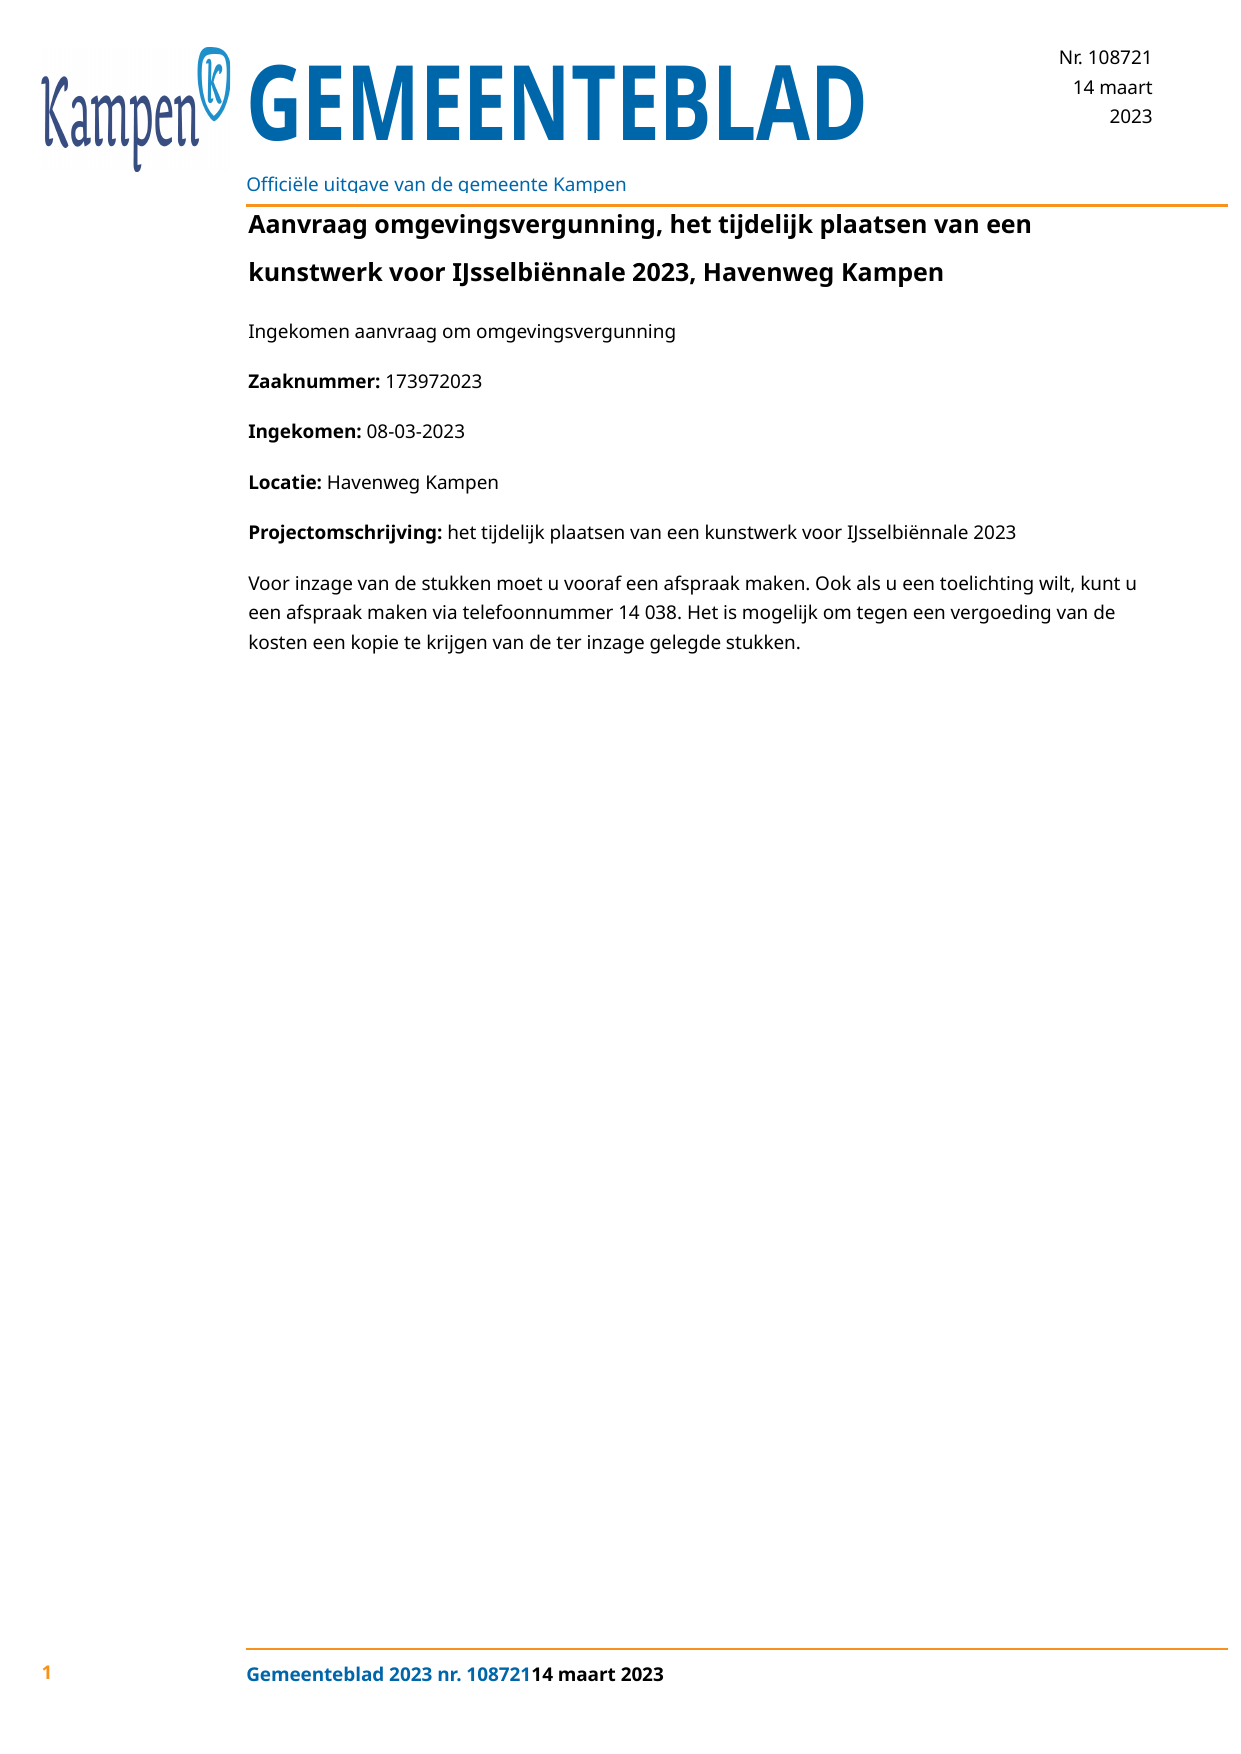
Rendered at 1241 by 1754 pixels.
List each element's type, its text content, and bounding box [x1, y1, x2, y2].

text Projectomschrijving: het tijdelijk plaatsen van een kunstwerk voor IJsselbiënnale 2023 [248, 519, 1152, 545]
text Locatie: Havenweg Kampen [248, 469, 1152, 495]
text Ingekomen aanvraag om omgevingsvergunning [248, 318, 1152, 344]
text Aanvraag omgevingsvergunning, het tijdelijk plaatsen van een kunstwerk voor IJsselbiënnale 2023, Havenweg Kampen [248, 207, 1152, 288]
text Voor inzage van de stukken moet u vooraf een afspraak maken. Ook als u een toelichting wilt, kunt u een afspraak maken via telefoonnummer 14 038. Het is mogelijk om tegen een vergoeding van de kosten een kopie te krijgen van de ter inzage gelegde stukken. [248, 570, 1152, 655]
picture [41, 47, 231, 172]
text Ingekomen: 08-03-2023 [248, 419, 1152, 444]
text Zaaknummer: 173972023 [248, 368, 1152, 394]
